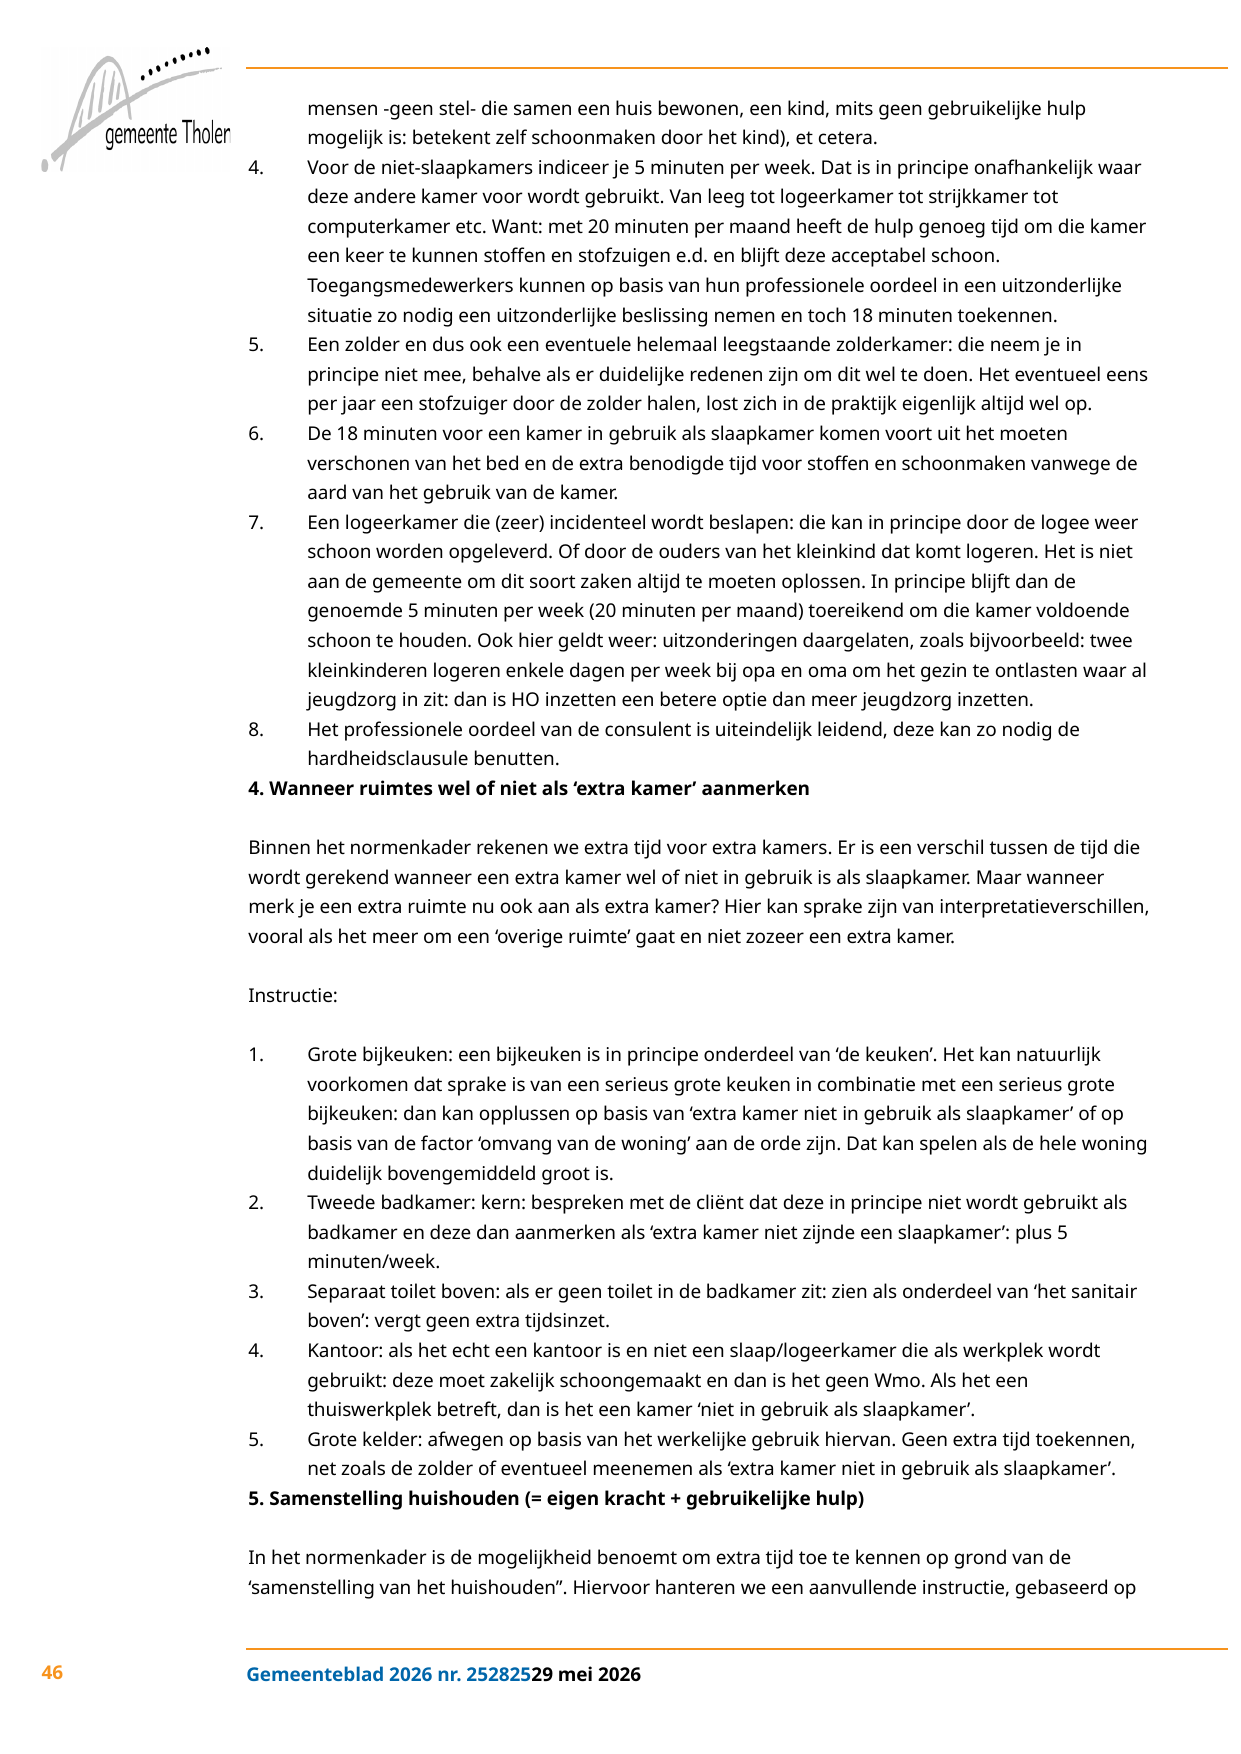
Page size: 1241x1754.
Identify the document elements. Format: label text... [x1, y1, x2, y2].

list Grote bijkeuken: een bijkeuken is in principe onderdeel van ‘de keuken’. Het kan natuurlijk voorkomen dat sprake is van een serieus grote keuken in combinatie met een serieus grote bijkeuken: dan kan opplussen op basis van ‘extra kamer niet in gebruik als slaapkamer’ of op basis van de factor ‘omvang van de woning’ aan de orde zijn. Dat kan spelen als de hele woning duidelijk bovengemiddeld groot is. [248, 1041, 1152, 1186]
text Instructie: [248, 982, 1152, 1008]
text 4. Wanneer ruimtes wel of niet als ‘extra kamer’ aanmerken [248, 775, 1152, 801]
list mensen -geen stel- die samen een huis bewonen, een kind, mits geen gebruikelijke hulp mogelijk is: betekent zelf schoonmaken door het kind), et cetera. [248, 95, 1152, 150]
picture [41, 47, 231, 172]
list Separaat toilet boven: als er geen toilet in de badkamer zit: zien als onderdeel van ‘het sanitair boven’: vergt geen extra tijdsinzet. [248, 1278, 1152, 1333]
list Grote kelder: afwegen op basis van het werkelijke gebruik hiervan. Geen extra tijd toekennen, net zoals de zolder of eventueel meenemen als ‘extra kamer niet in gebruik als slaapkamer’. [248, 1426, 1152, 1481]
list Tweede badkamer: kern: bespreken met de cliënt dat deze in principe niet wordt gebruikt als badkamer en deze dan aanmerken als ‘extra kamer niet zijnde een slaapkamer’: plus 5 minuten/week. [248, 1189, 1152, 1274]
list Het professionele oordeel van de consulent is uiteindelijk leidend, deze kan zo nodig de hardheidsclausule benutten. [248, 716, 1152, 771]
list Voor de niet-slaapkamers indiceer je 5 minuten per week. Dat is in principe onafhankelijk waar deze andere kamer voor wordt gebruikt. Van leeg tot logeerkamer tot strijkkamer tot computerkamer etc. Want: met 20 minuten per maand heeft de hulp genoeg tijd om die kamer een keer te kunnen stoffen en stofzuigen e.d. en blijft deze acceptabel schoon. Toegangsmedewerkers kunnen op basis van hun professionele oordeel in een uitzonderlijke situatie zo nodig een uitzonderlijke beslissing nemen en toch 18 minuten toekennen. [248, 154, 1152, 328]
list Kantoor: als het echt een kantoor is en niet een slaap/logeerkamer die als werkplek wordt gebruikt: deze moet zakelijk schoongemaakt en dan is het geen Wmo. Als het een thuiswerkplek betreft, dan is het een kamer ‘niet in gebruik als slaapkamer’. [248, 1337, 1152, 1422]
text 5. Samenstelling huishouden (= eigen kracht + gebruikelijke hulp) [248, 1485, 1152, 1511]
list De 18 minuten voor een kamer in gebruik als slaapkamer komen voort uit het moeten verschonen van het bed en de extra benodigde tijd voor stoffen en schoonmaken vanwege de aard van het gebruik van de kamer. [248, 420, 1152, 505]
text In het normenkader is de mogelijkheid benoemt om extra tijd toe te kennen op grond van de ‘samenstelling van het huishouden”. Hiervoor hanteren we een aanvullende instructie, gebaseerd op [248, 1544, 1152, 1600]
list Een zolder en dus ook een eventuele helemaal leegstaande zolderkamer: die neem je in principe niet mee, behalve als er duidelijke redenen zijn om dit wel te doen. Het eventueel eens per jaar een stofzuiger door de zolder halen, lost zich in de praktijk eigenlijk altijd wel op. [248, 331, 1152, 416]
text Binnen het normenkader rekenen we extra tijd voor extra kamers. Er is een verschil tussen de tijd die wordt gerekend wanneer een extra kamer wel of niet in gebruik is als slaapkamer. Maar wanneer merk je een extra ruimte nu ook aan als extra kamer? Hier kan sprake zijn van interpretatieverschillen, vooral als het meer om een ‘overige ruimte’ gaat en niet zozeer een extra kamer. [248, 834, 1152, 949]
list Een logeerkamer die (zeer) incidenteel wordt beslapen: die kan in principe door de logee weer schoon worden opgeleverd. Of door de ouders van het kleinkind dat komt logeren. Het is niet aan de gemeente om dit soort zaken altijd te moeten oplossen. In principe blijft dan de genoemde 5 minuten per week (20 minuten per maand) toereikend om die kamer voldoende schoon te houden. Ook hier geldt weer: uitzonderingen daargelaten, zoals bijvoorbeeld: twee kleinkinderen logeren enkele dagen per week bij opa en oma om het gezin te ontlasten waar al jeugdzorg in zit: dan is HO inzetten een betere optie dan meer jeugdzorg inzetten. [248, 509, 1152, 712]
